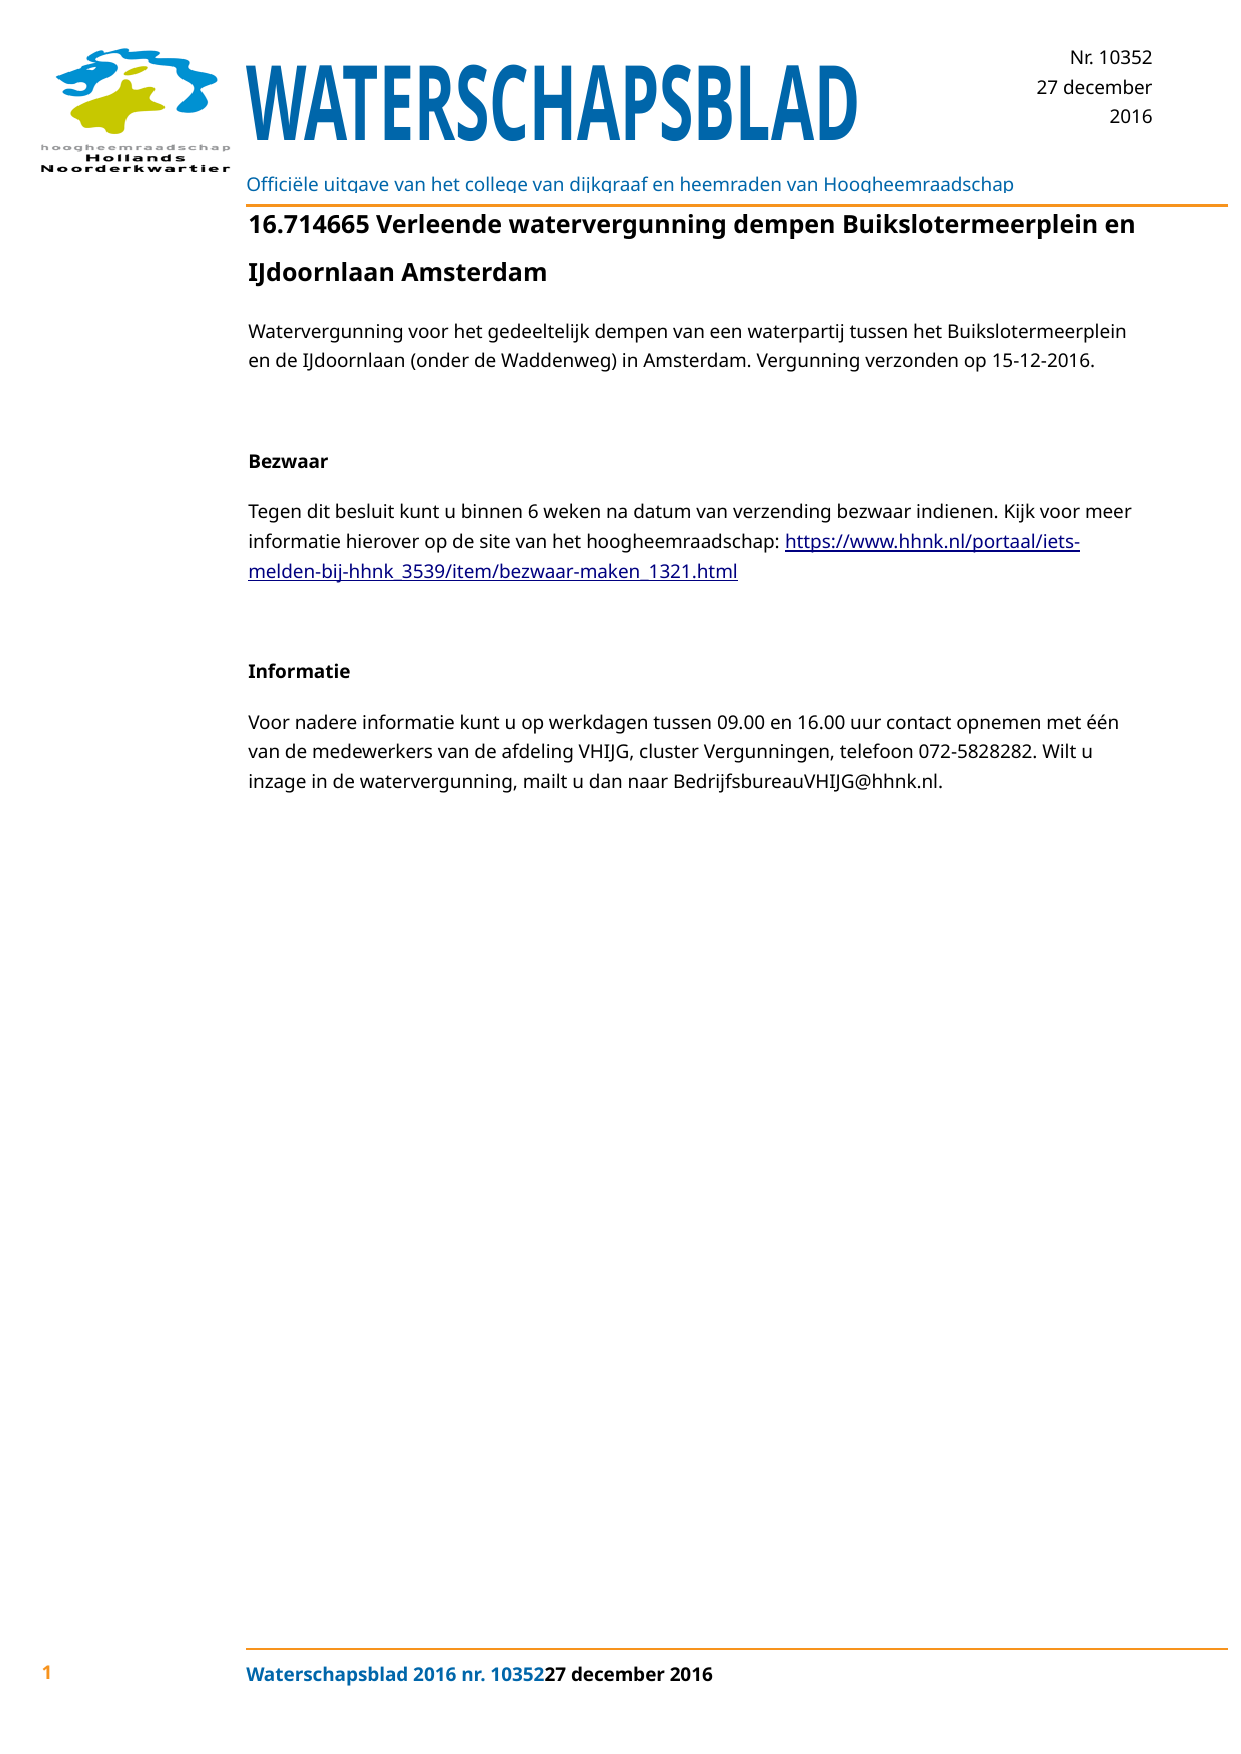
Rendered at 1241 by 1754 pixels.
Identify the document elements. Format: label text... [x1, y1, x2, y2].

text Informatie [248, 659, 1152, 684]
text Watervergunning voor het gedeeltelijk dempen van een waterpartij tussen het Buikslotermeerplein en de IJdoornlaan (onder de Waddenweg) in Amsterdam. Vergunning verzonden op 15-12-2016. [248, 318, 1152, 373]
text 16.714665 Verleende watervergunning dempen Buikslotermeerplein en IJdoornlaan Amsterdam [248, 207, 1152, 288]
picture [41, 47, 231, 172]
text Voor nadere informatie kunt u op werkdagen tussen 09.00 en 16.00 uur contact opnemen met één van de medewerkers van de afdeling VHIJG, cluster Vergunningen, telefoon 072-5828282. Wilt u inzage in de watervergunning, mailt u dan naar BedrijfsbureauVHIJG@hhnk.nl. [248, 709, 1152, 794]
text Bezwaar [248, 448, 1152, 474]
text Tegen dit besluit kunt u binnen 6 weken na datum van verzending bezwaar indienen. Kijk voor meer informatie hierover op de site van het hoogheemraadschap: https://www.hhnk.nl/portaal/iets-melden-bij-hhnk_3539/item/bezwaar-maken_1321.html [248, 499, 1152, 584]
